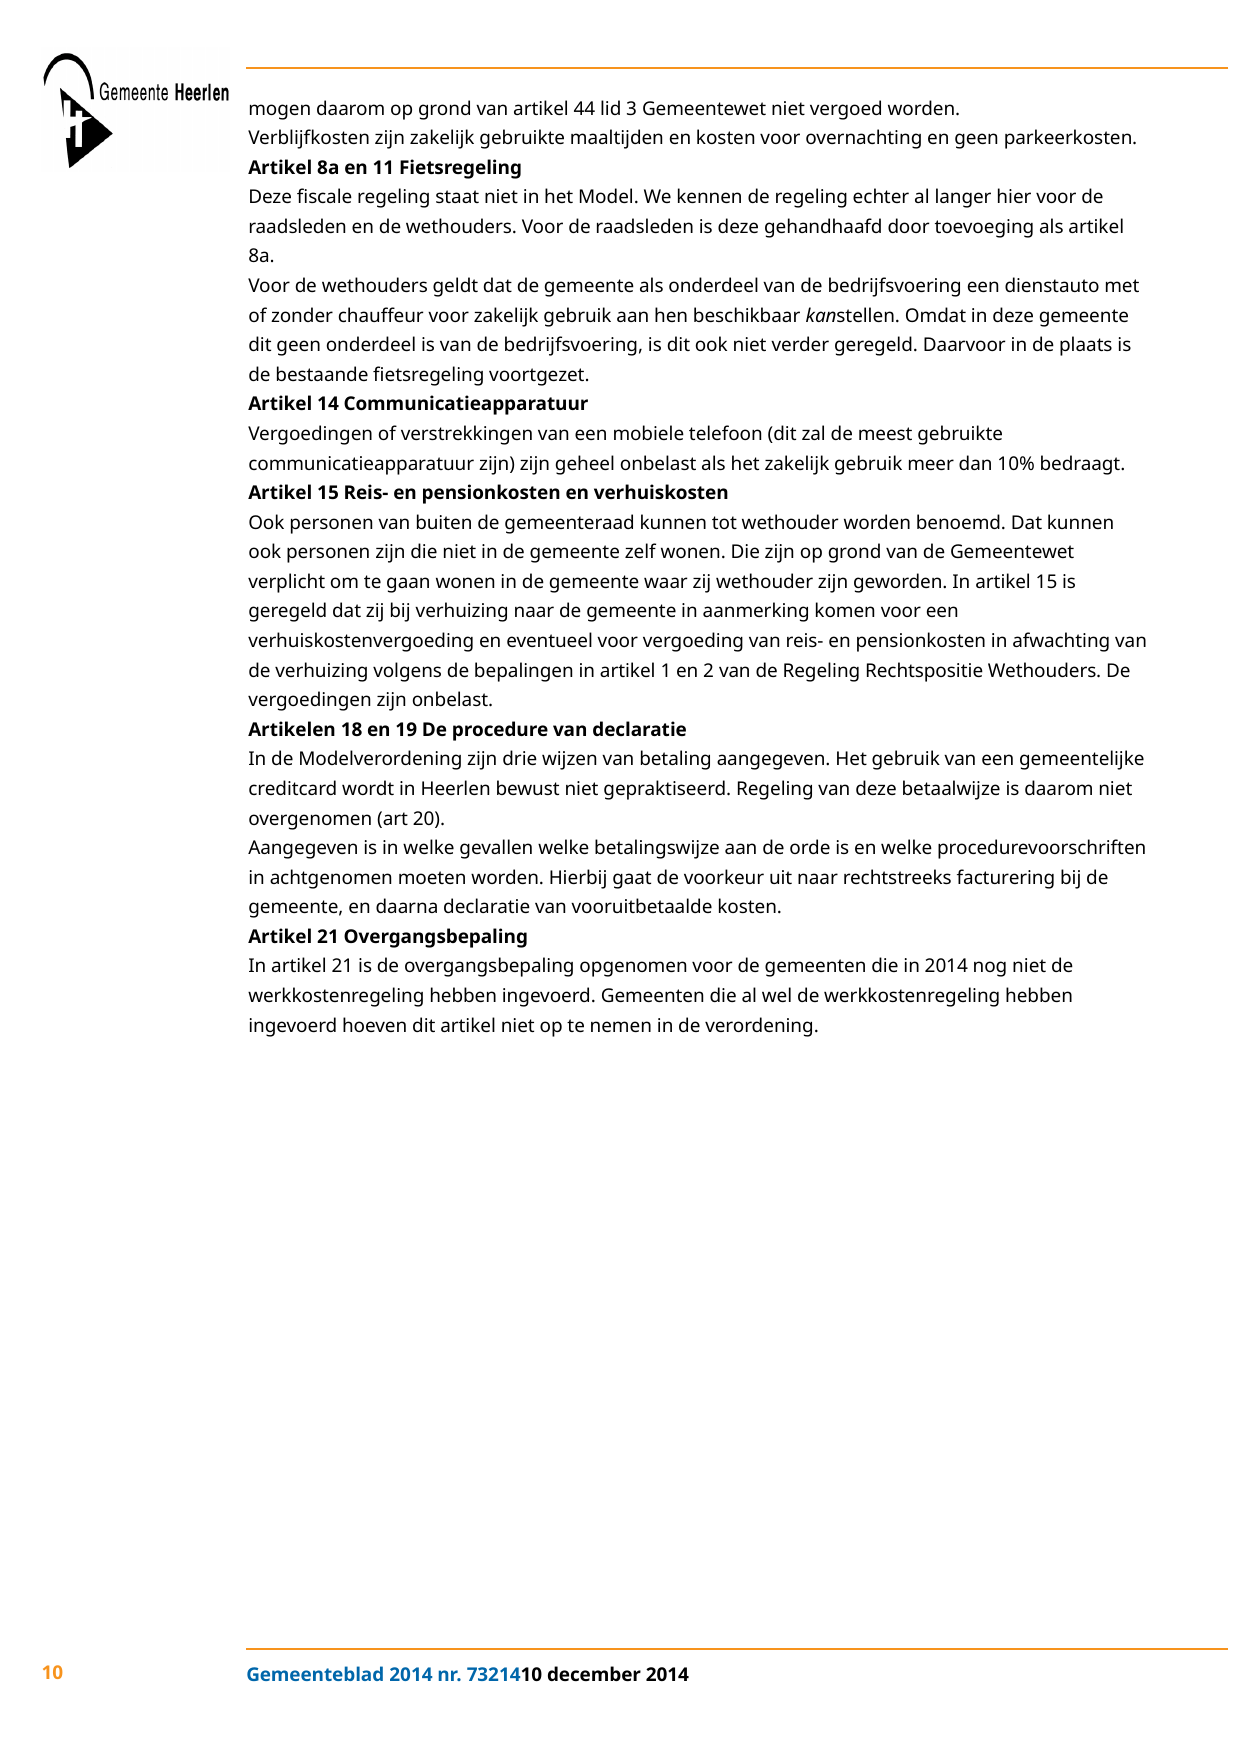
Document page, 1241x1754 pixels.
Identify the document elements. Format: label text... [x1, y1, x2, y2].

text Deze fiscale regeling staat niet in het Model. We kennen de regeling echter al langer hier voor de raadsleden en de wethouders. Voor de raadsleden is deze gehandhaafd door toevoeging als artikel 8a. [248, 183, 1152, 268]
text Artikel 15 Reis- en pensionkosten en verhuiskosten [248, 479, 1152, 505]
text Artikel 14 Communicatieapparatuur [248, 391, 1152, 416]
picture [41, 47, 231, 172]
text mogen daarom op grond van artikel 44 lid 3 Gemeentewet niet vergoed worden. [248, 95, 1152, 121]
text In de Modelverordening zijn drie wijzen van betaling aangegeven. Het gebruik van een gemeentelijke creditcard wordt in Heerlen bewust niet gepraktiseerd. Regeling van deze betaalwijze is daarom niet overgenomen (art 20). [248, 746, 1152, 831]
text In artikel 21 is de overgangsbepaling opgenomen voor de gemeenten die in 2014 nog niet de werkkostenregeling hebben ingevoerd. Gemeenten die al wel de werkkostenregeling hebben ingevoerd hoeven dit artikel niet op te nemen in de verordening. [248, 953, 1152, 1038]
text Artikelen 18 en 19 De procedure van declaratie [248, 716, 1152, 742]
text Ook personen van buiten de gemeenteraad kunnen tot wethouder worden benoemd. Dat kunnen ook personen zijn die niet in de gemeente zelf wonen. Die zijn op grond van de Gemeentewet verplicht om te gaan wonen in de gemeente waar zij wethouder zijn geworden. In artikel 15 is geregeld dat zij bij verhuizing naar de gemeente in aanmerking komen voor een verhuiskostenvergoeding en eventueel voor vergoeding van reis- en pensionkosten in afwachting van de verhuizing volgens de bepalingen in artikel 1 en 2 van de Regeling Rechtspositie Wethouders. De vergoedingen zijn onbelast. [248, 509, 1152, 712]
text Verblijfkosten zijn zakelijk gebruikte maaltijden en kosten voor overnachting en geen parkeerkosten. [248, 124, 1152, 150]
text Aangegeven is in welke gevallen welke betalingswijze aan de orde is en welke procedurevoorschriften in achtgenomen moeten worden. Hierbij gaat de voorkeur uit naar rechtstreeks facturering bij de gemeente, en daarna declaratie van vooruitbetaalde kosten. [248, 834, 1152, 919]
text Voor de wethouders geldt dat de gemeente als onderdeel van de bedrijfsvoering een dienstauto met of zonder chauffeur voor zakelijk gebruik aan hen beschikbaar kanstellen. Omdat in deze gemeente dit geen onderdeel is van de bedrijfsvoering, is dit ook niet verder geregeld. Daarvoor in de plaats is de bestaande fietsregeling voortgezet. [248, 272, 1152, 387]
text Vergoedingen of verstrekkingen van een mobiele telefoon (dit zal de meest gebruikte communicatieapparatuur zijn) zijn geheel onbelast als het zakelijk gebruik meer dan 10% bedraagt. [248, 420, 1152, 476]
text Artikel 21 Overgangsbepaling [248, 923, 1152, 949]
text Artikel 8a en 11 Fietsregeling [248, 154, 1152, 180]
